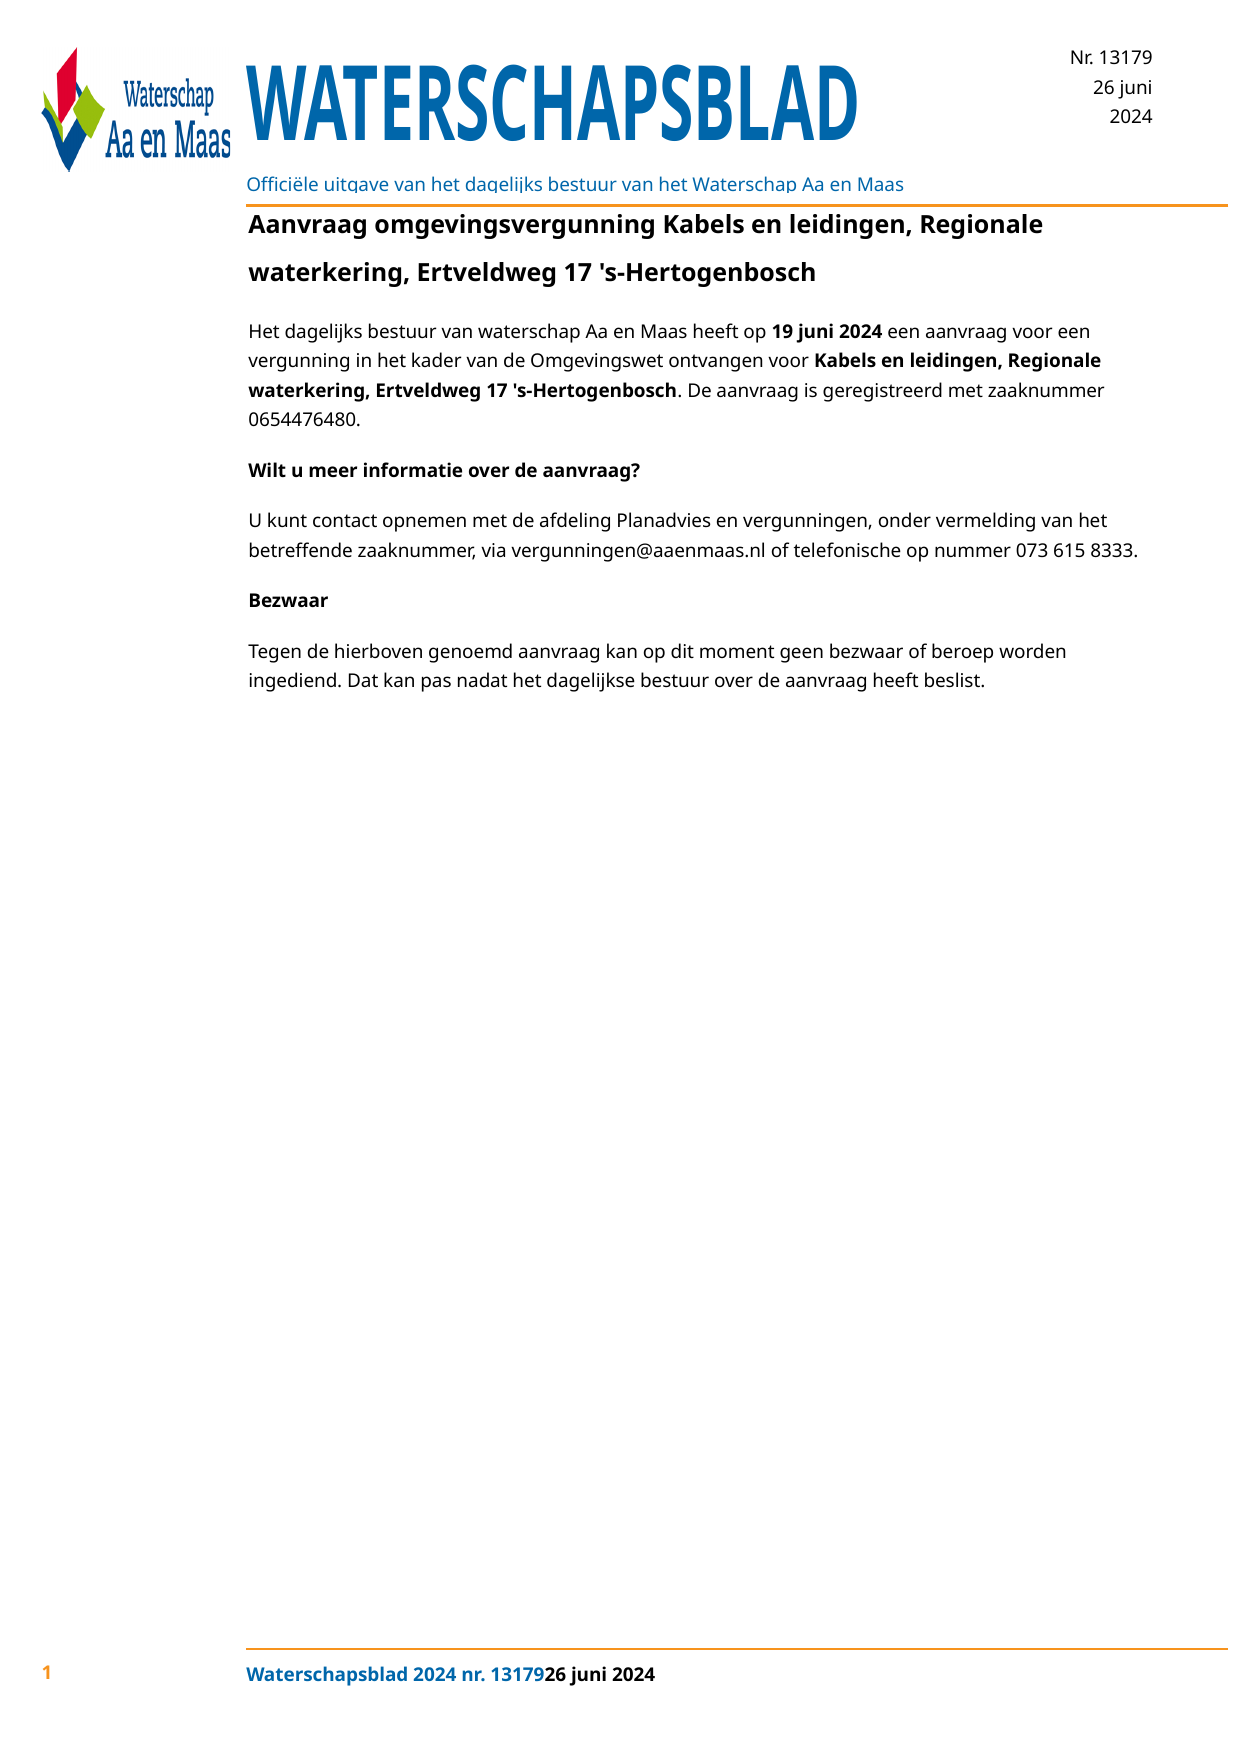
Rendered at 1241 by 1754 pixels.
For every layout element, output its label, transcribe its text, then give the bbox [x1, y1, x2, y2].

text Wilt u meer informatie over de aanvraag? [248, 457, 1152, 483]
text Het dagelijks bestuur van waterschap Aa en Maas heeft op 19 juni 2024 een aanvraag voor een vergunning in het kader van de Omgevingswet ontvangen voor Kabels en leidingen, Regionale waterkering, Ertveldweg 17 's-Hertogenbosch. De aanvraag is geregistreerd met zaaknummer 0654476480. [248, 318, 1152, 432]
text U kunt contact opnemen met de afdeling Planadvies en vergunningen, onder vermelding van het betreffende zaaknummer, via vergunningen@aaenmaas.nl of telefonische op nummer 073 615 8333. [248, 507, 1152, 563]
picture [41, 47, 231, 172]
text Tegen de hierboven genoemd aanvraag kan op dit moment geen bezwaar of beroep worden ingediend. Dat kan pas nadat het dagelijkse bestuur over de aanvraag heeft beslist. [248, 638, 1152, 693]
text Bezwaar [248, 587, 1152, 613]
text Aanvraag omgevingsvergunning Kabels en leidingen, Regionale waterkering, Ertveldweg 17 's-Hertogenbosch [248, 207, 1152, 288]
